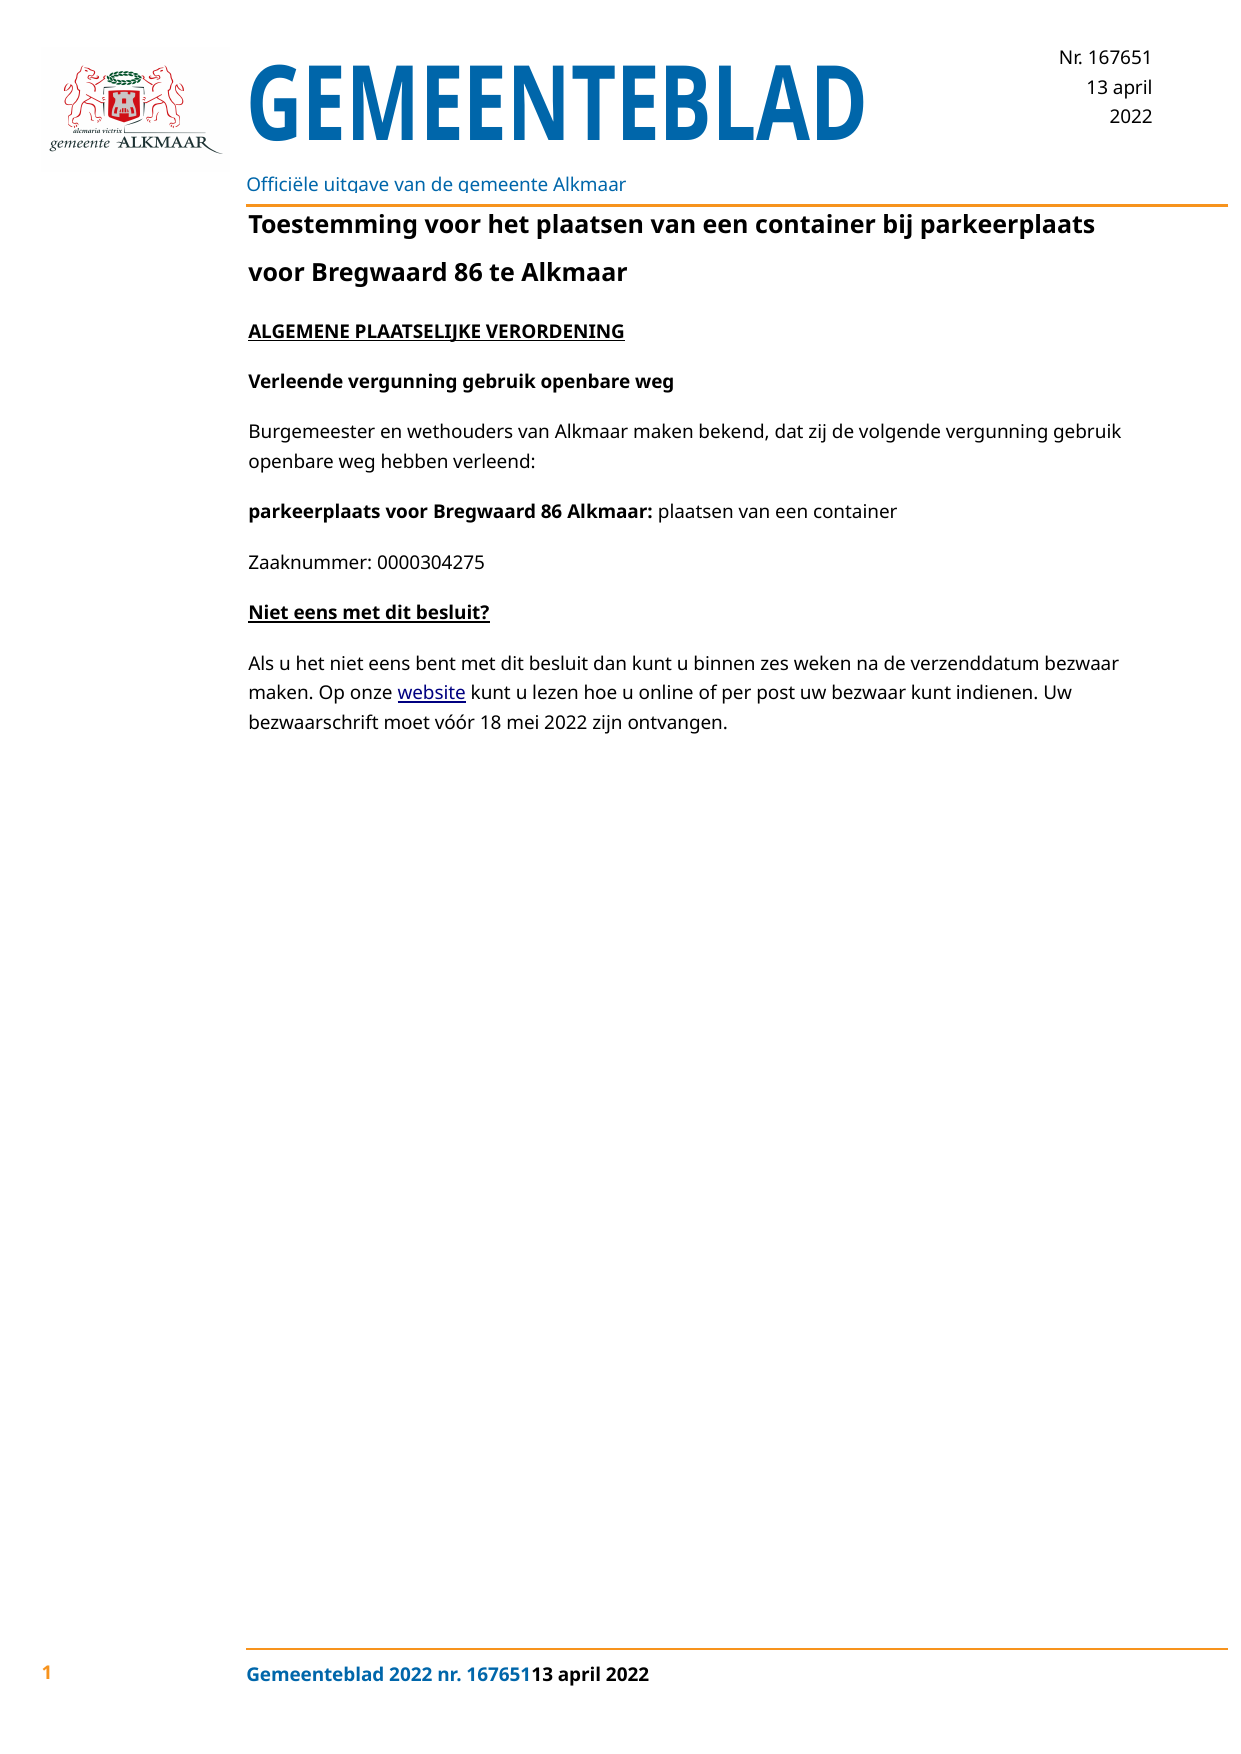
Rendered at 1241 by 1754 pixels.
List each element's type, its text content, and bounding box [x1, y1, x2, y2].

text Burgemeester en wethouders van Alkmaar maken bekend, dat zij de volgende vergunning gebruik openbare weg hebben verleend: [248, 419, 1152, 474]
text parkeerplaats voor Bregwaard 86 Alkmaar: plaatsen van een container [248, 499, 1152, 524]
text Als u het niet eens bent met dit besluit dan kunt u binnen zes weken na de verzenddatum bezwaar maken. Op onze website kunt u lezen hoe u online of per post uw bezwaar kunt indienen. Uw bezwaarschrift moet vóór 18 mei 2022 zijn ontvangen. [248, 650, 1152, 735]
text Verleende vergunning gebruik openbare weg [248, 368, 1152, 394]
text Toestemming voor het plaatsen van een container bij parkeerplaats voor Bregwaard 86 te Alkmaar [248, 207, 1152, 288]
picture [41, 47, 231, 172]
text Zaaknummer: 0000304275 [248, 549, 1152, 575]
text Niet eens met dit besluit? [248, 599, 1152, 625]
text ALGEMENE PLAATSELIJKE VERORDENING [248, 318, 1152, 344]
